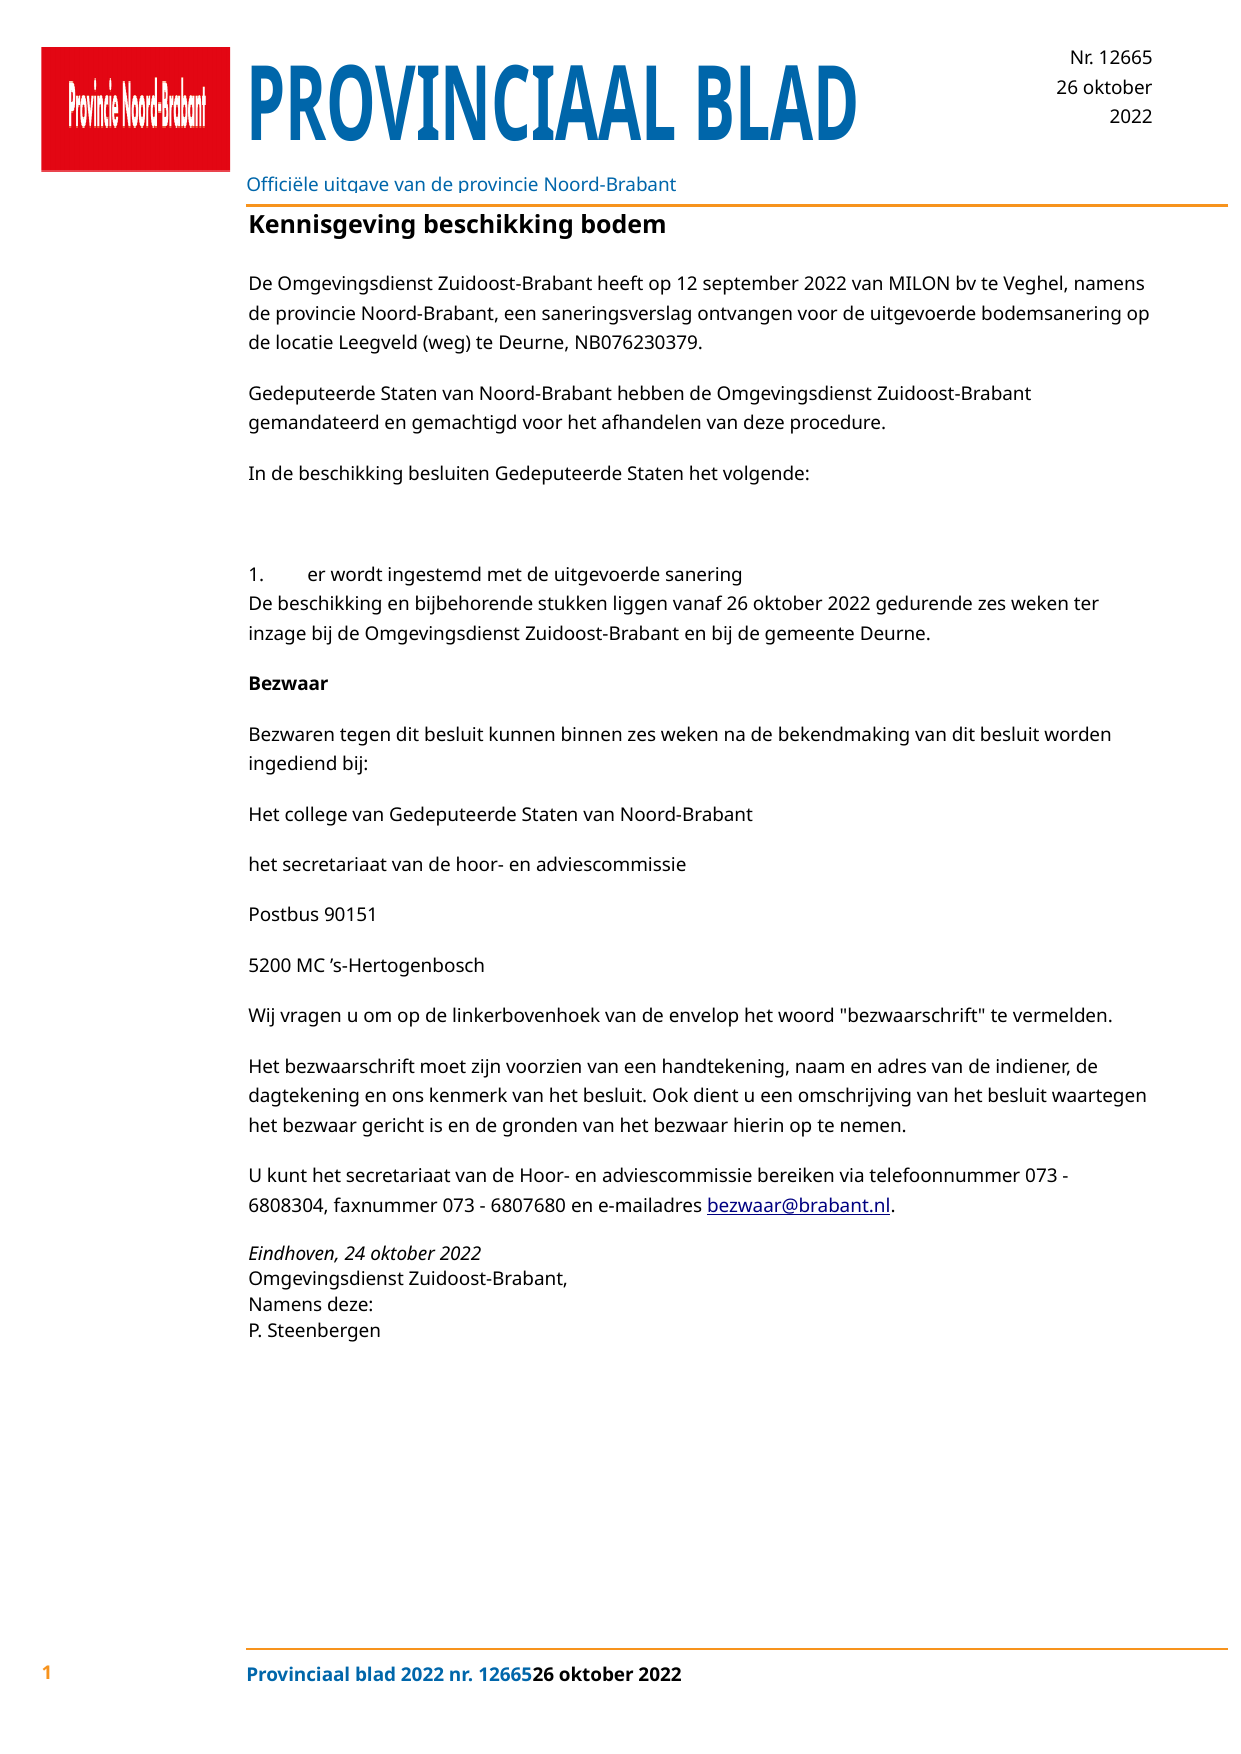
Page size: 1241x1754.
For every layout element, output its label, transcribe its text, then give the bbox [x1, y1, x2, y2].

text Postbus 90151 [248, 902, 1152, 927]
text De Omgevingsdienst Zuidoost-Brabant heeft op 12 september 2022 van MILON bv te Veghel, namens de provincie Noord-Brabant, een saneringsverslag ontvangen voor de uitgevoerde bodemsanering op de locatie Leegveld (weg) te Deurne, NB076230379. [248, 270, 1152, 355]
text Het bezwaarschrift moet zijn voorzien van een handtekening, naam en adres van de indiener, de dagtekening en ons kenmerk van het besluit. Ook dient u een omschrijving van het besluit waartegen het bezwaar gericht is en de gronden van het bezwaar hierin op te nemen. [248, 1053, 1152, 1138]
text Het college van Gedeputeerde Staten van Noord-Brabant [248, 801, 1152, 826]
text Namens deze: [248, 1291, 1152, 1317]
text Wij vragen u om op de linkerbovenhoek van de envelop het woord "bezwaarschrift" te vermelden. [248, 1002, 1152, 1028]
text Bezwaren tegen dit besluit kunnen binnen zes weken na de bekendmaking van dit besluit worden ingediend bij: [248, 721, 1152, 776]
picture [41, 47, 231, 172]
text In de beschikking besluiten Gedeputeerde Staten het volgende: [248, 460, 1152, 486]
text Omgevingsdienst Zuidoost-Brabant, [248, 1266, 1152, 1291]
text Bezwaar [248, 670, 1152, 696]
text Gedeputeerde Staten van Noord-Brabant hebben de Omgevingsdienst Zuidoost-Brabant gemandateerd en gemachtigd voor het afhandelen van deze procedure. [248, 380, 1152, 435]
text De beschikking en bijbehorende stukken liggen vanaf 26 oktober 2022 gedurende zes weken ter inzage bij de Omgevingsdienst Zuidoost-Brabant en bij de gemeente Deurne. [248, 590, 1152, 646]
text P. Steenbergen [248, 1317, 1152, 1343]
text Kennisgeving beschikking bodem [248, 207, 1152, 241]
text 5200 MC ’s-Hertogenbosch [248, 952, 1152, 978]
text Eindhoven, 24 oktober 2022 [248, 1240, 1152, 1266]
list er wordt ingestemd met de uitgevoerde sanering [248, 561, 1152, 586]
text U kunt het secretariaat van de Hoor- en adviescommissie bereiken via telefoonnummer 073 - 6808304, faxnummer 073 - 6807680 en e-mailadres bezwaar@brabant.nl. [248, 1162, 1152, 1218]
text het secretariaat van de hoor- en adviescommissie [248, 851, 1152, 877]
